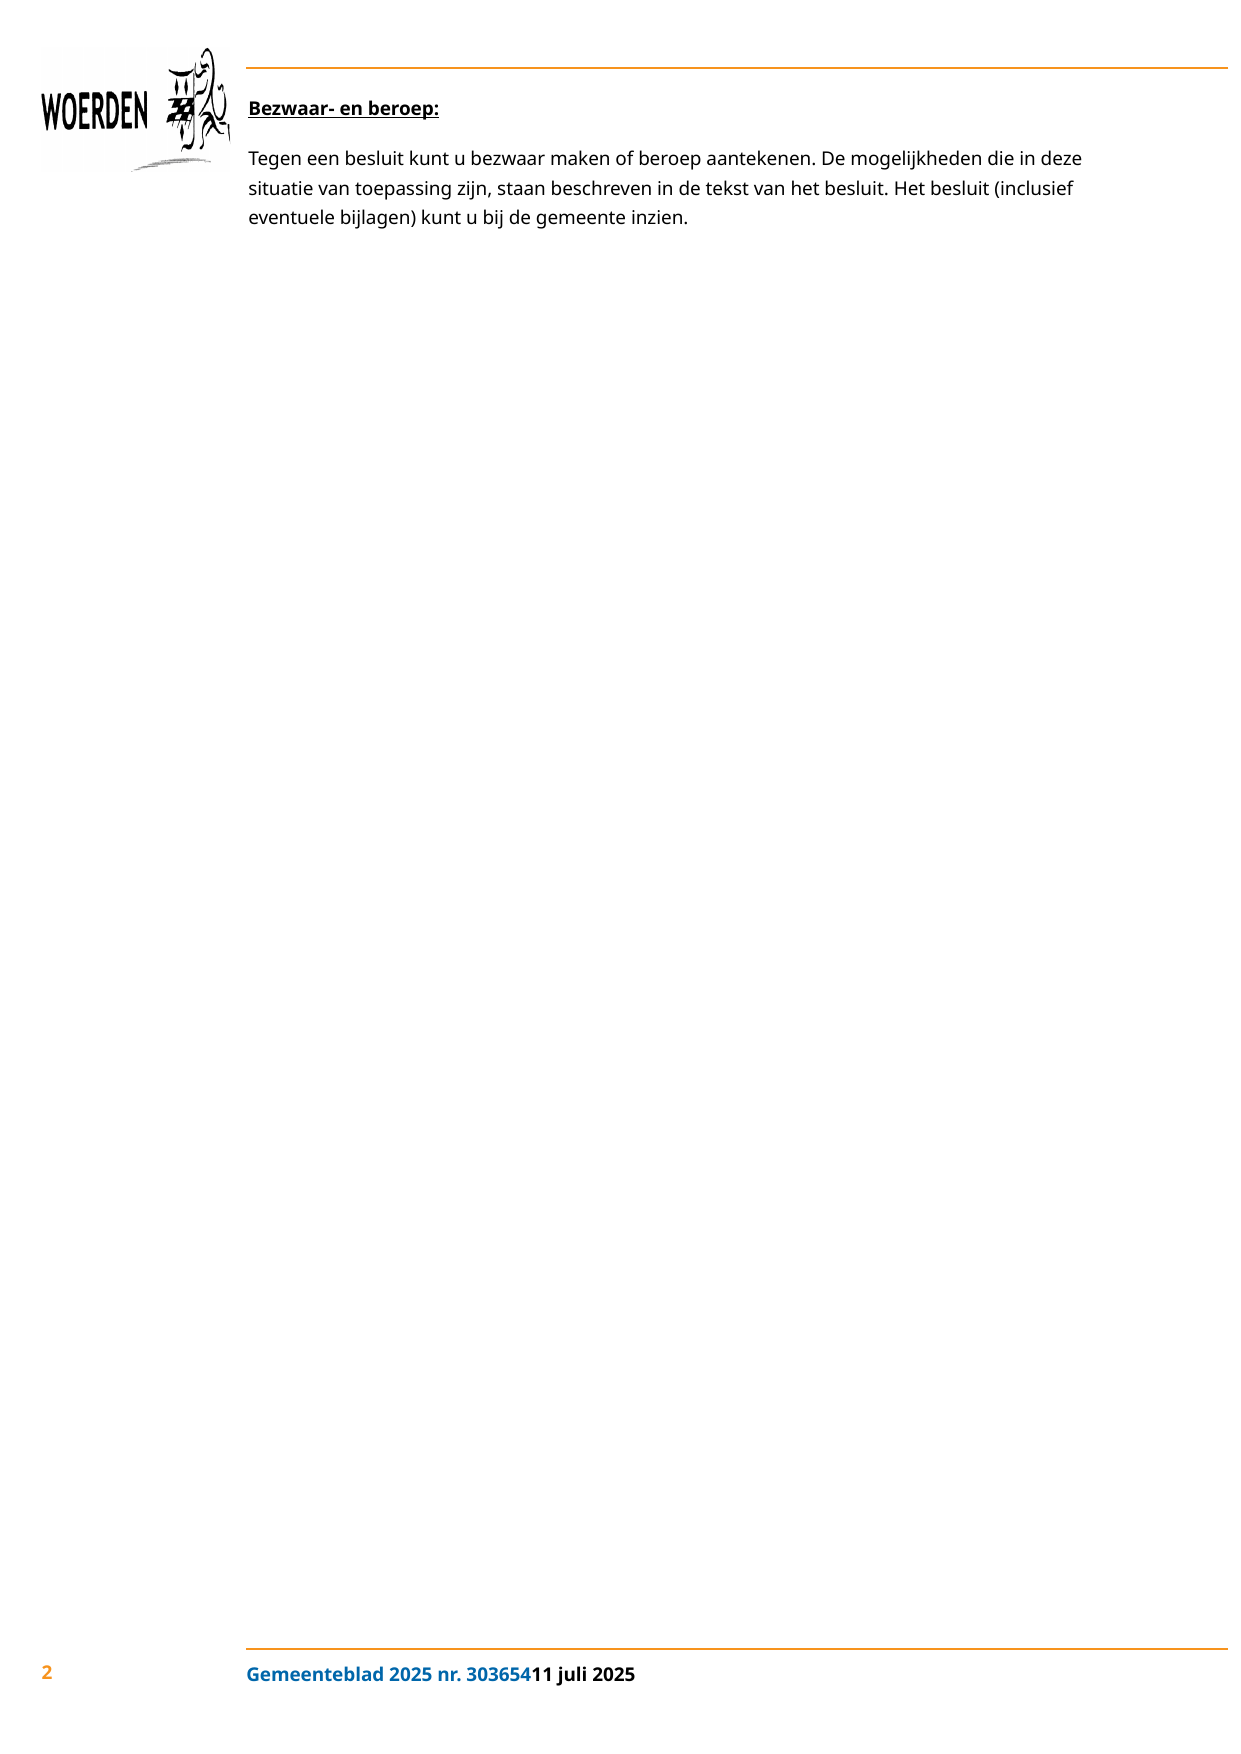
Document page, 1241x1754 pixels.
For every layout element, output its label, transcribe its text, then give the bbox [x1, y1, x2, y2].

text Tegen een besluit kunt u bezwaar maken of beroep aantekenen. De mogelijkheden die in deze situatie van toepassing zijn, staan beschreven in de tekst van het besluit. Het besluit (inclusief eventuele bijlagen) kunt u bij de gemeente inzien. [248, 145, 1152, 230]
picture [41, 47, 231, 172]
text Bezwaar- en beroep: [248, 95, 1152, 121]
